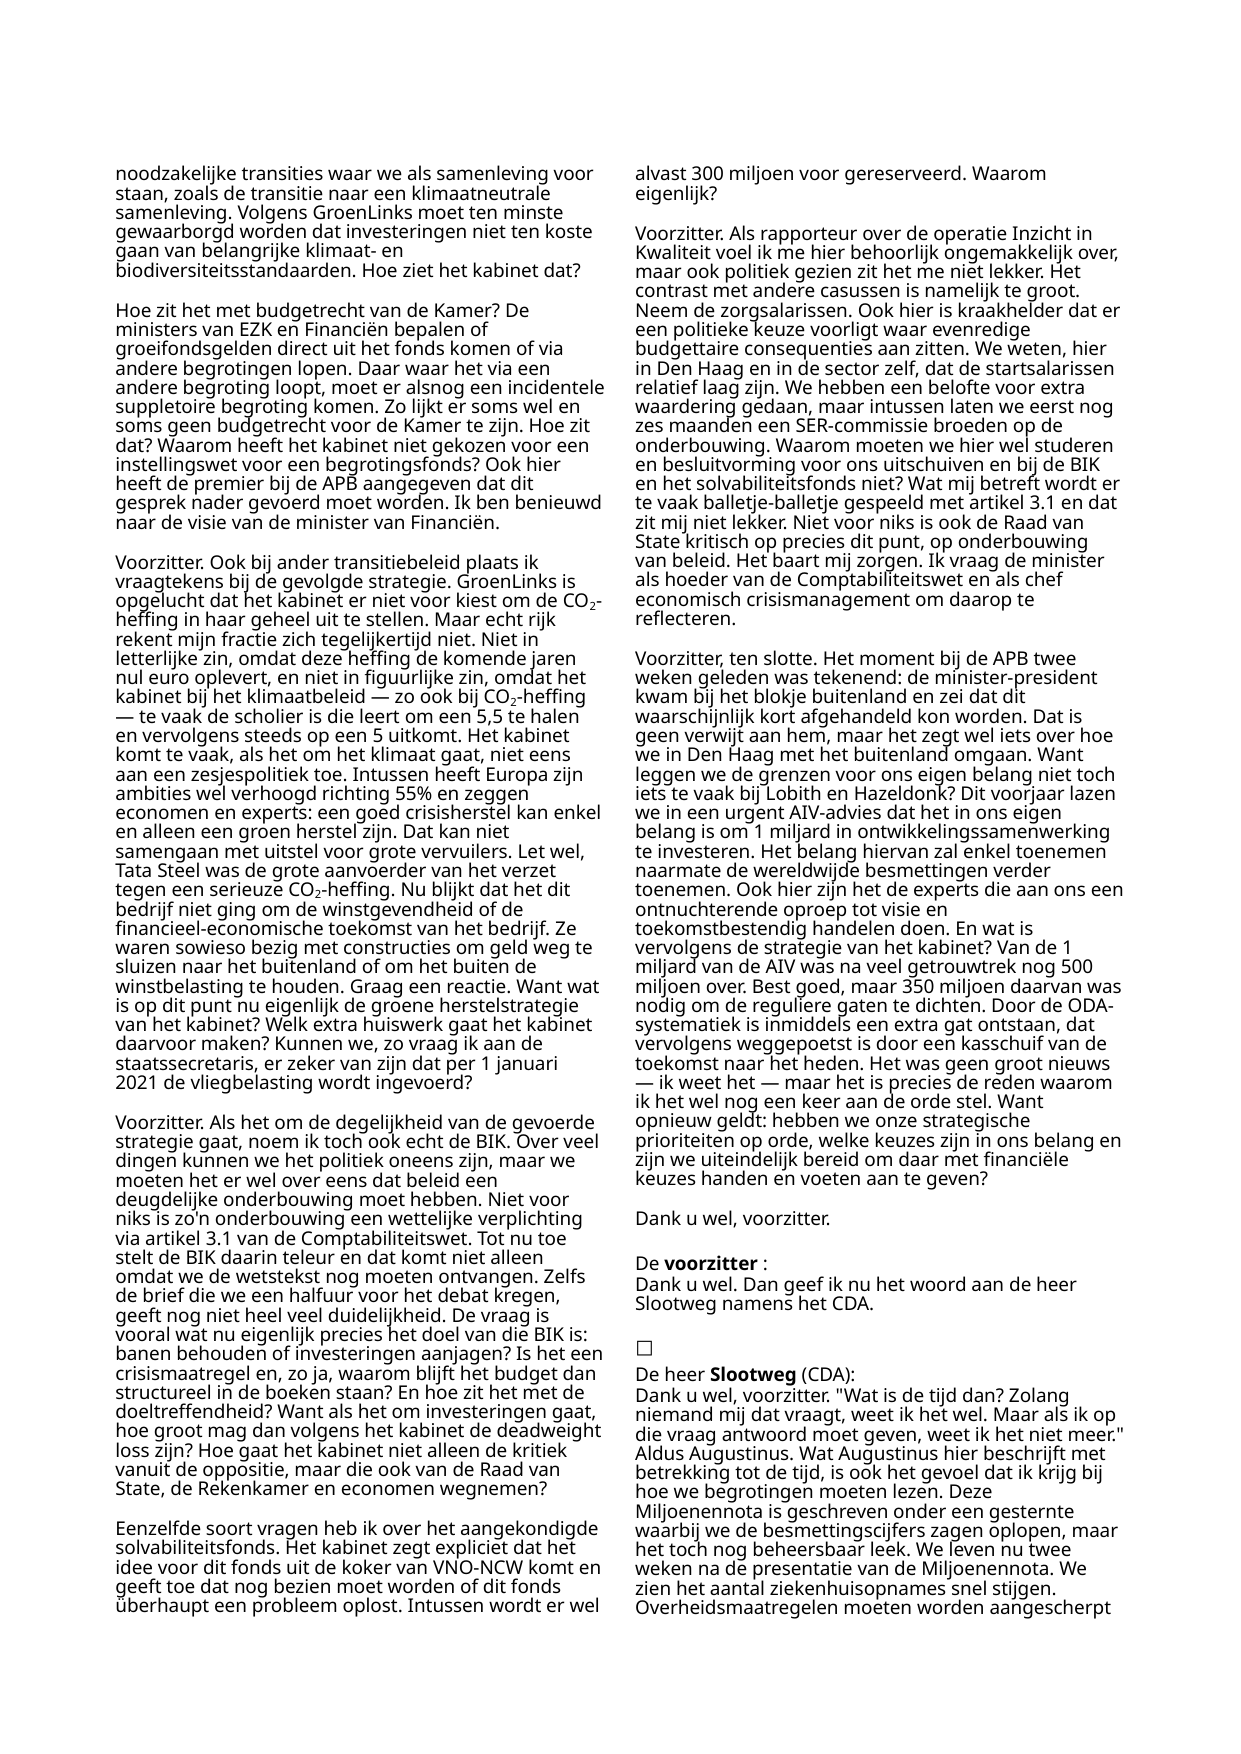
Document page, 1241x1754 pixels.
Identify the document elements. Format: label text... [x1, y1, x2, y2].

text Voorzitter. Als rapporteur over de operatie Inzicht in Kwaliteit voel ik me hier behoorlijk ongemakkelijk over, maar ook politiek gezien zit het me niet lekker. Het contrast met andere casussen is namelijk te groot. Neem de zorgsalarissen. Ook hier is kraakhelder dat er een politieke keuze voorligt waar evenredige budgettaire consequenties aan zitten. We weten, hier in Den Haag en in de sector zelf, dat de startsalarissen relatief laag zijn. We hebben een belofte voor extra waardering gedaan, maar intussen laten we eerst nog zes maanden een SER-commissie broeden op de onderbouwing. Waarom moeten we hier wel studeren en besluitvorming voor ons uitschuiven en bij de BIK en het solvabiliteitsfonds niet? Wat mij betreft wordt er te vaak balletje-balletje gespeeld met artikel 3.1 en dat zit mij niet lekker. Niet voor niks is ook de Raad van State kritisch op precies dit punt, op onderbouwing van beleid. Het baart mij zorgen. Ik vraag de minister als hoeder van de Comptabiliteitswet en als chef economisch crisismanagement om daarop te reflecteren. [635, 224, 1125, 629]
text noodzakelijke transities waar we als samenleving voor staan, zoals de transitie naar een klimaatneutrale samenleving. Volgens GroenLinks moet ten minste gewaarborgd worden dat investeringen niet ten koste gaan van belangrijke klimaat- en biodiversiteitsstandaarden. Hoe ziet het kabinet dat? [115, 165, 605, 281]
text ⬜ [635, 1336, 1125, 1361]
text Dank u wel, voorzitter. [635, 1210, 1125, 1229]
text Eenzelfde soort vragen heb ik over het aangekondigde solvabiliteitsfonds. Het kabinet zegt expliciet dat het idee voor dit fonds uit de koker van VNO-NCW komt en geeft toe dat nog bezien moet worden of dit fonds überhaupt een probleem oplost. Intussen wordt er wel [115, 1520, 605, 1616]
text alvast 300 miljoen voor gereserveerd. Waarom eigenlijk? [635, 165, 1125, 204]
text Voorzitter. Ook bij ander transitiebeleid plaats ik vraagtekens bij de gevolgde strategie. GroenLinks is opgelucht dat het kabinet er niet voor kiest om de CO2-heffing in haar geheel uit te stellen. Maar echt rijk rekent mijn fractie zich tegelijkertijd niet. Niet in letterlijke zin, omdat deze heffing de komende jaren nul euro oplevert, en niet in figuurlijke zin, omdat het kabinet bij het klimaatbeleid — zo ook bij CO2-heffing — te vaak de scholier is die leert om een 5,5 te halen en vervolgens steeds op een 5 uitkomt. Het kabinet komt te vaak, als het om het klimaat gaat, niet eens aan een zesjespolitiek toe. Intussen heeft Europa zijn ambities wel verhoogd richting 55% en zeggen economen en experts: een goed crisisherstel kan enkel en alleen een groen herstel zijn. Dat kan niet samengaan met uitstel voor grote vervuilers. Let wel, Tata Steel was de grote aanvoerder van het verzet tegen een serieuze CO2-heffing. Nu blijkt dat het dit bedrijf niet ging om de winstgevendheid of de financieel-economische toekomst van het bedrijf. Ze waren sowieso bezig met constructies om geld weg te sluizen naar het buitenland of om het buiten de winstbelasting te houden. Graag een reactie. Want wat is op dit punt nu eigenlijk de groene herstelstrategie van het kabinet? Welk extra huiswerk gaat het kabinet daarvoor maken? Kunnen we, zo vraag ik aan de staatssecretaris, er zeker van zijn dat per 1 januari 2021 de vliegbelasting wordt ingevoerd? [115, 554, 605, 1093]
text De heer Slootweg (CDA): [635, 1361, 1125, 1387]
text Voorzitter, ten slotte. Het moment bij de APB twee weken geleden was tekenend: de minister-president kwam bij het blokje buitenland en zei dat dit waarschijnlijk kort afgehandeld kon worden. Dat is geen verwijt aan hem, maar het zegt wel iets over hoe we in Den Haag met het buitenland omgaan. Want leggen we de grenzen voor ons eigen belang niet toch iets te vaak bij Lobith en Hazeldonk? Dit voorjaar lazen we in een urgent AIV-advies dat het in ons eigen belang is om 1 miljard in ontwikkelingssamenwerking te investeren. Het belang hiervan zal enkel toenemen naarmate de wereldwijde besmettingen verder toenemen. Ook hier zijn het de experts die aan ons een ontnuchterende oproep tot visie en toekomstbestendig handelen doen. En wat is vervolgens de strategie van het kabinet? Van de 1 miljard van de AIV was na veel getrouwtrek nog 500 miljoen over. Best goed, maar 350 miljoen daarvan was nodig om de reguliere gaten te dichten. Door de ODA-systematiek is inmiddels een extra gat ontstaan, dat vervolgens weggepoetst is door een kasschuif van de toekomst naar het heden. Het was geen groot nieuws — ik weet het — maar het is precies de reden waarom ik het wel nog een keer aan de orde stel. Want opnieuw geldt: hebben we onze strategische prioriteiten op orde, welke keuzes zijn in ons belang en zijn we uiteindelijk bereid om daar met financiële keuzes handen en voeten aan te geven? [635, 650, 1125, 1189]
text Dank u wel, voorzitter. "Wat is de tijd dan? Zolang niemand mij dat vraagt, weet ik het wel. Maar als ik op die vraag antwoord moet geven, weet ik het niet meer." Aldus Augustinus. Wat Augustinus hier beschrijft met betrekking tot de tijd, is ook het gevoel dat ik krijg bij hoe we begrotingen moeten lezen. Deze Miljoenennota is geschreven onder een gesternte waarbij we de besmettingscijfers zagen oplopen, maar het toch nog beheersbaar leek. We leven nu twee weken na de presentatie van de Miljoenennota. We zien het aantal ziekenhuisopnames snel stijgen. Overheidsmaatregelen moeten worden aangescherpt [635, 1387, 1125, 1618]
text Dank u wel. Dan geef ik nu het woord aan de heer Slootweg namens het CDA. [635, 1276, 1125, 1315]
text Voorzitter. Als het om de degelijkheid van de gevoerde strategie gaat, noem ik toch ook echt de BIK. Over veel dingen kunnen we het politiek oneens zijn, maar we moeten het er wel over eens dat beleid een deugdelijke onderbouwing moet hebben. Niet voor niks is zo'n onderbouwing een wettelijke verplichting via artikel 3.1 van de Comptabiliteitswet. Tot nu toe stelt de BIK daarin teleur en dat komt niet alleen omdat we de wetstekst nog moeten ontvangen. Zelfs de brief die we een halfuur voor het debat kregen, geeft nog niet heel veel duidelijkheid. De vraag is vooral wat nu eigenlijk precies het doel van die BIK is: banen behouden of investeringen aanjagen? Is het een crisismaatregel en, zo ja, waarom blijft het budget dan structureel in de boeken staan? En hoe zit het met de doeltreffendheid? Want als het om investeringen gaat, hoe groot mag dan volgens het kabinet de deadweight loss zijn? Hoe gaat het kabinet niet alleen de kritiek vanuit de oppositie, maar die ook van de Raad van State, de Rekenkamer en economen wegnemen? [115, 1114, 605, 1499]
text Hoe zit het met budgetrecht van de Kamer? De ministers van EZK en Financiën bepalen of groeifondsgelden direct uit het fonds komen of via andere begrotingen lopen. Daar waar het via een andere begroting loopt, moet er alsnog een incidentele suppletoire begroting komen. Zo lijkt er soms wel en soms geen budgetrecht voor de Kamer te zijn. Hoe zit dat? Waarom heeft het kabinet niet gekozen voor een instellingswet voor een begrotingsfonds? Ook hier heeft de premier bij de APB aangegeven dat dit gesprek nader gevoerd moet worden. Ik ben benieuwd naar de visie van de minister van Financiën. [115, 302, 605, 533]
text De voorzitter : [635, 1250, 1125, 1276]
